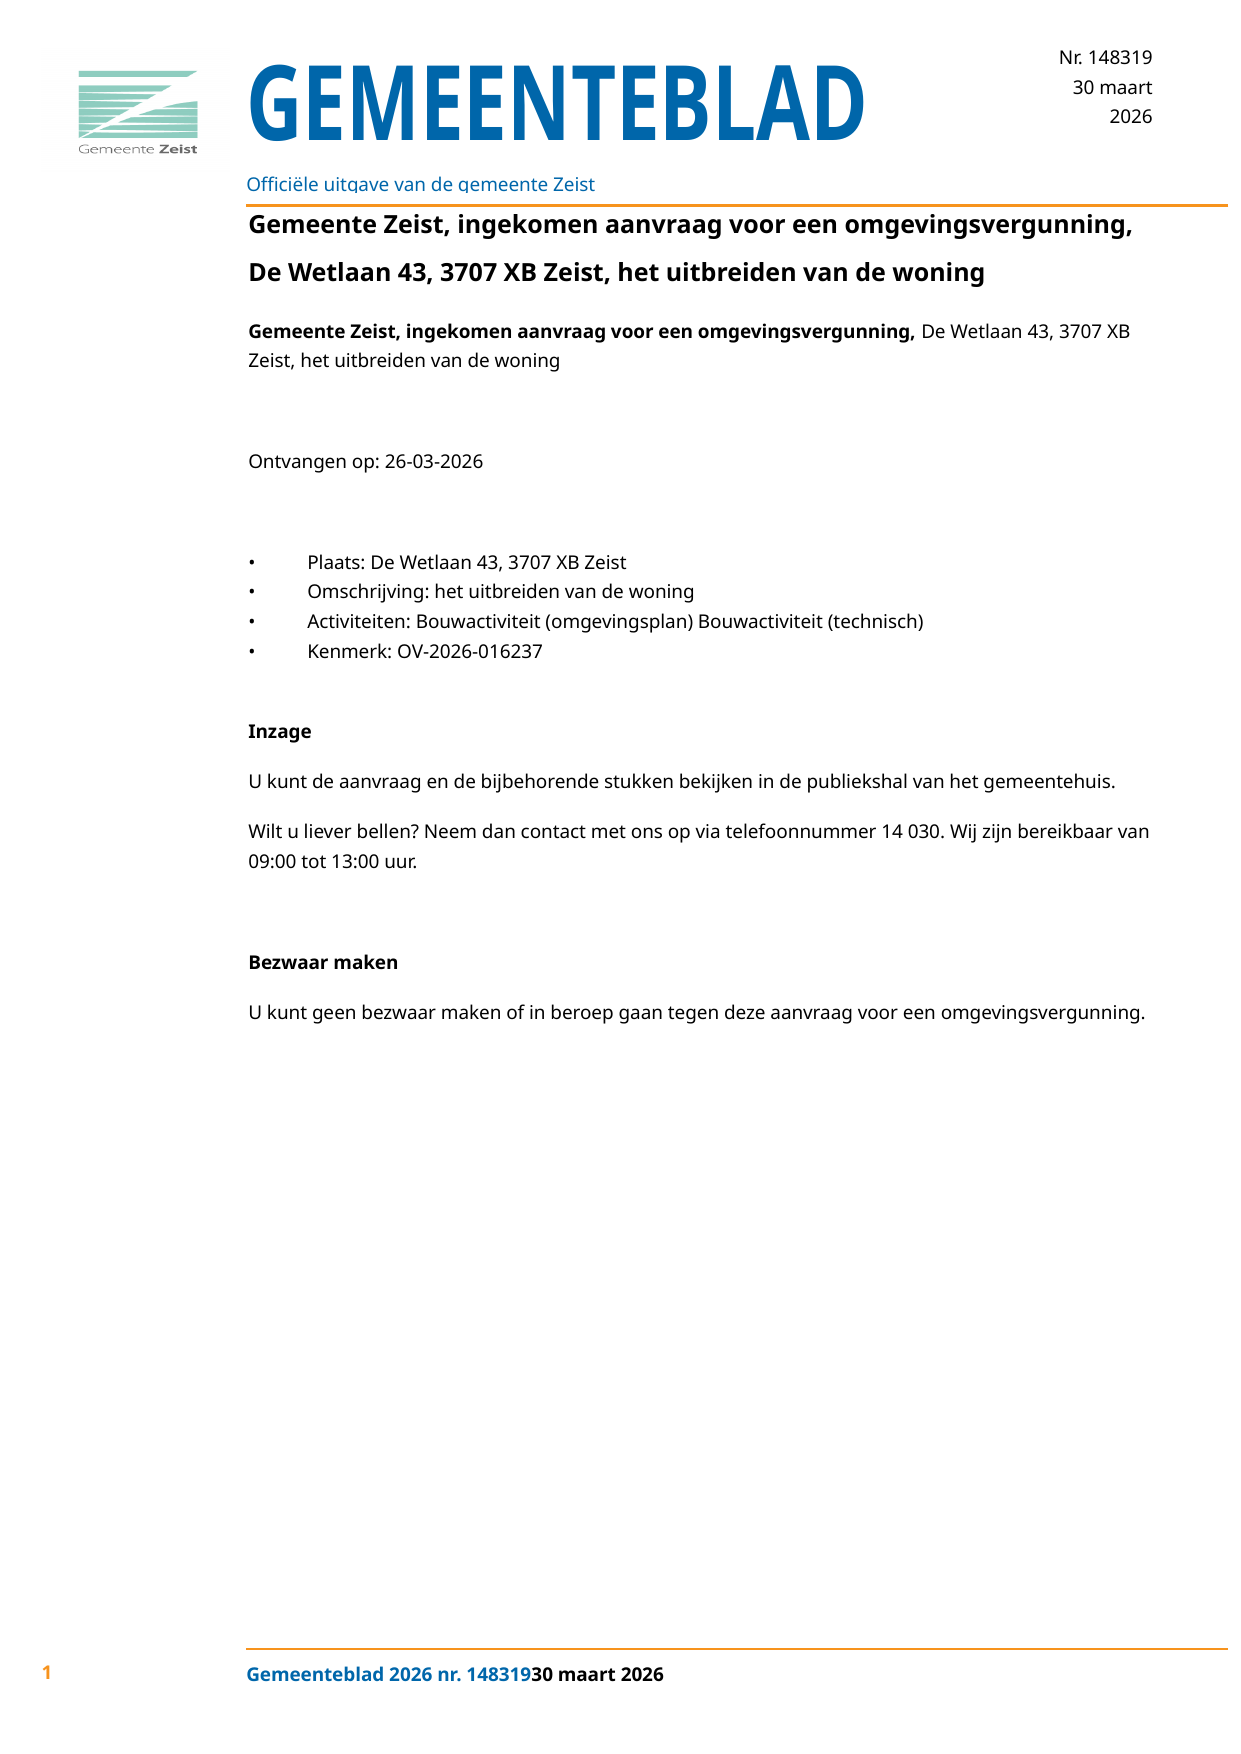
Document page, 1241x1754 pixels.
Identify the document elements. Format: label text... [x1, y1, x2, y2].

text Gemeente Zeist, ingekomen aanvraag voor een omgevingsvergunning, De Wetlaan 43, 3707 XB Zeist, het uitbreiden van de woning [248, 207, 1152, 288]
list Kenmerk: OV-2026-016237 [248, 638, 1152, 664]
text U kunt de aanvraag en de bijbehorende stukken bekijken in de publiekshal van het gemeentehuis. [248, 768, 1152, 794]
text Ontvangen op: 26-03-2026 [248, 448, 1152, 474]
list Omschrijving: het uitbreiden van de woning [248, 579, 1152, 604]
text Bezwaar maken [248, 949, 1152, 975]
text Wilt u liever bellen? Neem dan contact met ons op via telefoonnummer 14 030. Wij zijn bereikbaar van 09:00 tot 13:00 uur. [248, 819, 1152, 874]
picture [41, 47, 231, 172]
text Inzage [248, 718, 1152, 744]
list Plaats: De Wetlaan 43, 3707 XB Zeist [248, 549, 1152, 575]
text Gemeente Zeist, ingekomen aanvraag voor een omgevingsvergunning, De Wetlaan 43, 3707 XB Zeist, het uitbreiden van de woning [248, 318, 1152, 373]
list Activiteiten: Bouwactiviteit (omgevingsplan) Bouwactiviteit (technisch) [248, 608, 1152, 634]
text U kunt geen bezwaar maken of in beroep gaan tegen deze aanvraag voor een omgevingsvergunning. [248, 999, 1152, 1025]
